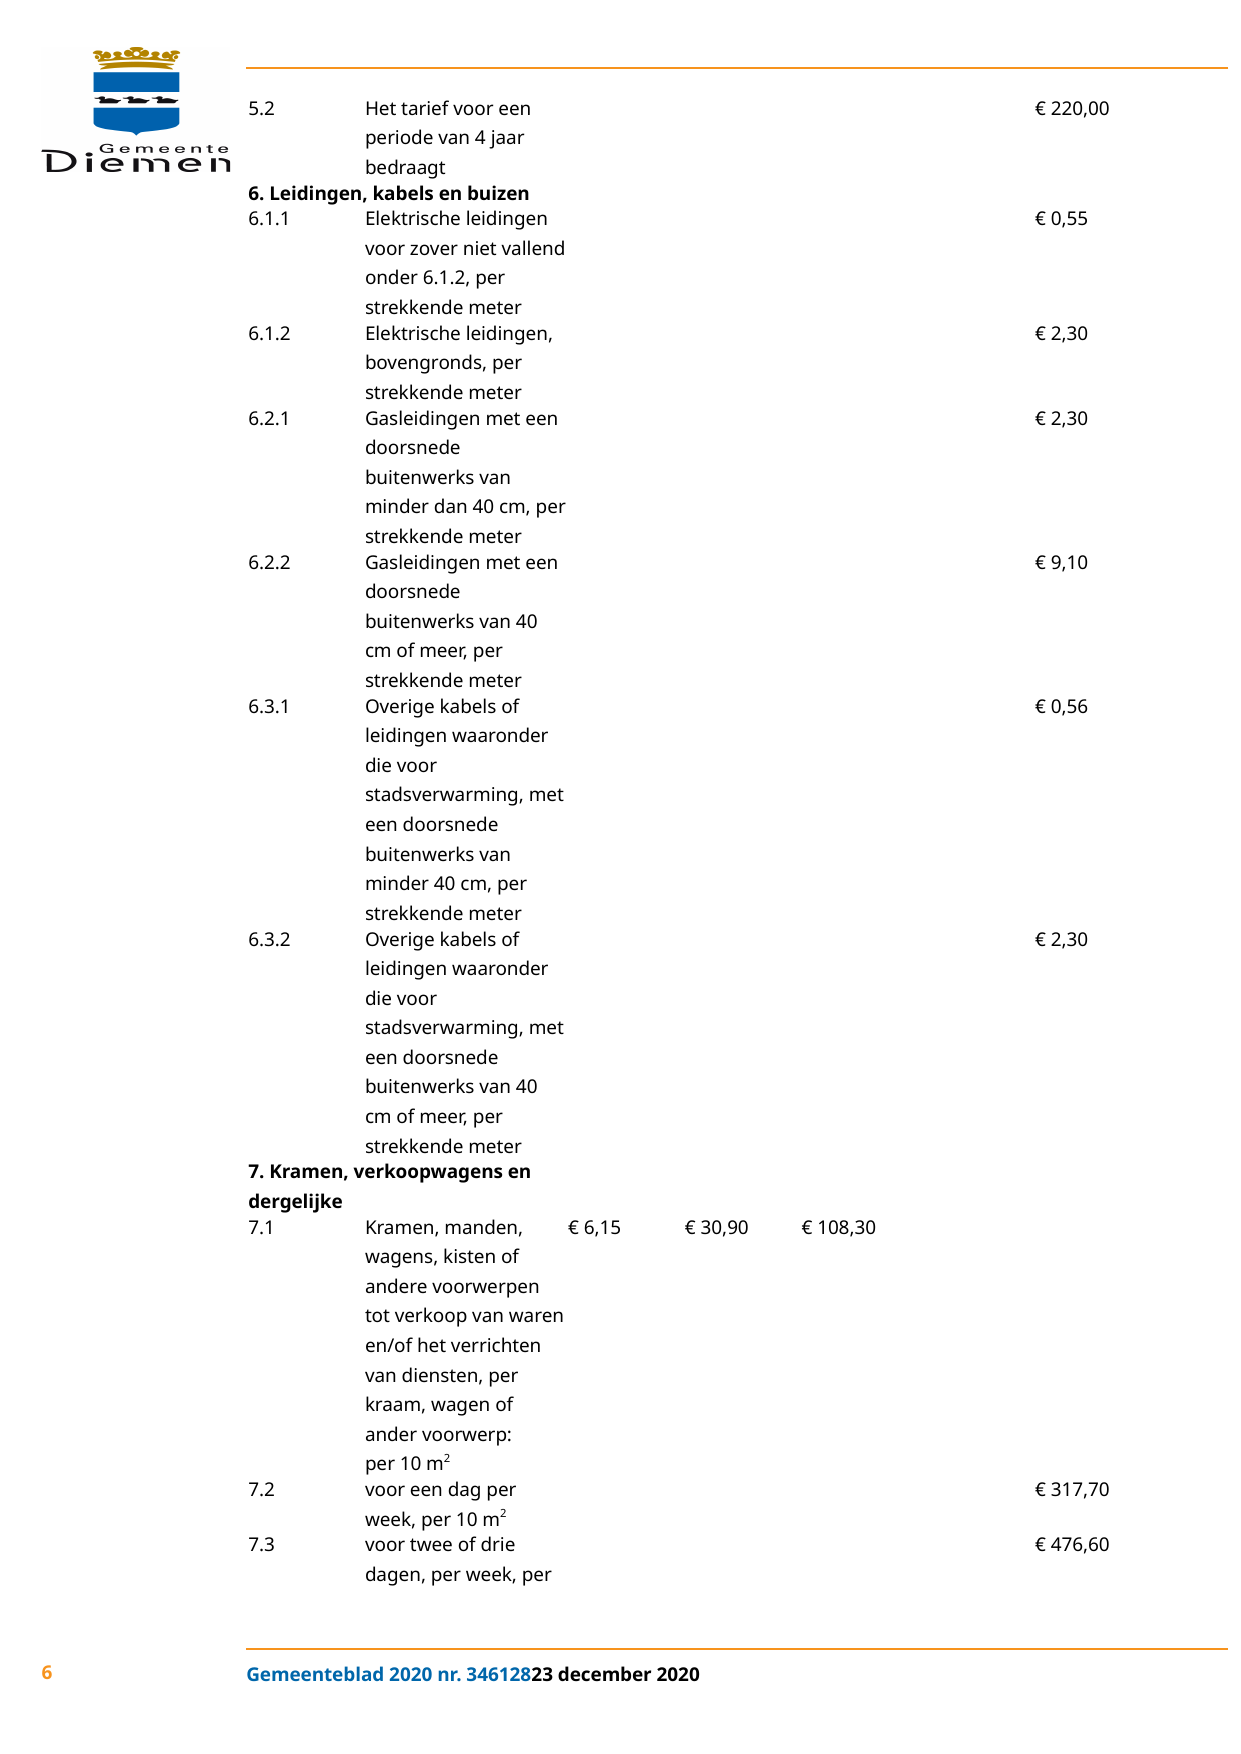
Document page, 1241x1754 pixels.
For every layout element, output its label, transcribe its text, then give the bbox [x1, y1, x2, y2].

table_cell € 2,30 [1035, 320, 1152, 405]
table_cell [568, 320, 684, 405]
table_cell € 108,30 [801, 1214, 918, 1476]
table_cell [685, 95, 801, 180]
table_cell 7.3 [248, 1532, 365, 1587]
table_cell [918, 320, 1035, 405]
table_cell 5.2 [248, 95, 365, 180]
table_cell [801, 320, 918, 405]
table_cell [685, 320, 801, 405]
picture [41, 47, 231, 172]
table_cell [918, 405, 1035, 549]
table_cell [568, 405, 684, 549]
table_cell € 2,30 [1035, 926, 1152, 1158]
table_cell 6.1.2 [248, 320, 365, 405]
table_cell [685, 549, 801, 693]
table_cell [918, 1159, 1035, 1214]
table_cell Gasleidingen met een doorsnede buitenwerks van 40 cm of meer, per strekkende meter [365, 549, 568, 693]
table_cell [801, 1476, 918, 1532]
table_cell [918, 926, 1035, 1158]
table_cell [801, 205, 918, 320]
table_cell [685, 180, 801, 205]
table_cell 7.2 [248, 1476, 365, 1532]
table_cell € 476,60 [1035, 1532, 1152, 1587]
table_cell 6.2.2 [248, 549, 365, 693]
table_cell [568, 95, 684, 180]
table_cell € 317,70 [1035, 1476, 1152, 1532]
table_cell [568, 549, 684, 693]
table_cell [1035, 1159, 1152, 1214]
table_cell [568, 926, 684, 1158]
table_cell [685, 205, 801, 320]
table_cell [801, 926, 918, 1158]
table_cell [918, 1532, 1035, 1587]
table_cell € 0,55 [1035, 205, 1152, 320]
table_cell [1035, 180, 1152, 205]
table_cell [918, 95, 1035, 180]
table_cell € 6,15 [568, 1214, 684, 1476]
table_cell Overige kabels of leidingen waaronder die voor stadsverwarming, met een doorsnede buitenwerks van minder 40 cm, per strekkende meter [365, 693, 568, 926]
table_cell [568, 205, 684, 320]
table_cell [685, 405, 801, 549]
table_cell [801, 180, 918, 205]
table_cell [568, 1159, 684, 1214]
table_cell 6.3.1 [248, 693, 365, 926]
table_cell voor twee of drie dagen, per week, per [365, 1532, 568, 1587]
table_cell 6.1.1 [248, 205, 365, 320]
table_cell € 9,10 [1035, 549, 1152, 693]
table_cell [918, 1214, 1035, 1476]
table_cell Elektrische leidingen voor zover niet vallend onder 6.1.2, per strekkende meter [365, 205, 568, 320]
table_cell [568, 1532, 684, 1587]
table_cell [1035, 1214, 1152, 1476]
table_cell Het tarief voor een periode van 4 jaar bedraagt [365, 95, 568, 180]
table_cell [918, 180, 1035, 205]
table_cell [801, 95, 918, 180]
table_cell [685, 693, 801, 926]
table_cell 6.2.1 [248, 405, 365, 549]
table_cell 6. Leidingen, kabels en buizen [248, 180, 568, 205]
table_cell Overige kabels of leidingen waaronder die voor stadsverwarming, met een doorsnede buitenwerks van 40 cm of meer, per strekkende meter [365, 926, 568, 1158]
table_cell [801, 405, 918, 549]
table_cell 7. Kramen, verkoopwagens en dergelijke [248, 1159, 568, 1214]
table_cell [568, 1476, 684, 1532]
table_cell 6.3.2 [248, 926, 365, 1158]
table_cell € 0,56 [1035, 693, 1152, 926]
table_cell [568, 180, 684, 205]
table_cell Kramen, manden, wagens, kisten of andere voorwerpen tot verkoop van waren en/of het verrichten van diensten, per kraam, wagen of ander voorwerp: per 10 m2 [365, 1214, 568, 1476]
table_cell Elektrische leidingen, bovengronds, per strekkende meter [365, 320, 568, 405]
table_cell € 220,00 [1035, 95, 1152, 180]
table_cell [568, 693, 684, 926]
table_cell [685, 1532, 801, 1587]
table_cell [685, 1476, 801, 1532]
table_cell [685, 1159, 801, 1214]
table_cell [801, 1159, 918, 1214]
table_cell [918, 693, 1035, 926]
table_cell [918, 549, 1035, 693]
table_cell [801, 1532, 918, 1587]
table_cell voor een dag per week, per 10 m2 [365, 1476, 568, 1532]
table_cell € 30,90 [685, 1214, 801, 1476]
table_cell [801, 693, 918, 926]
table_cell [918, 205, 1035, 320]
table_cell € 2,30 [1035, 405, 1152, 549]
table_cell 7.1 [248, 1214, 365, 1476]
table_cell [685, 926, 801, 1158]
table_cell [918, 1476, 1035, 1532]
table_cell Gasleidingen met een doorsnede buitenwerks van minder dan 40 cm, per strekkende meter [365, 405, 568, 549]
table_cell [801, 549, 918, 693]
